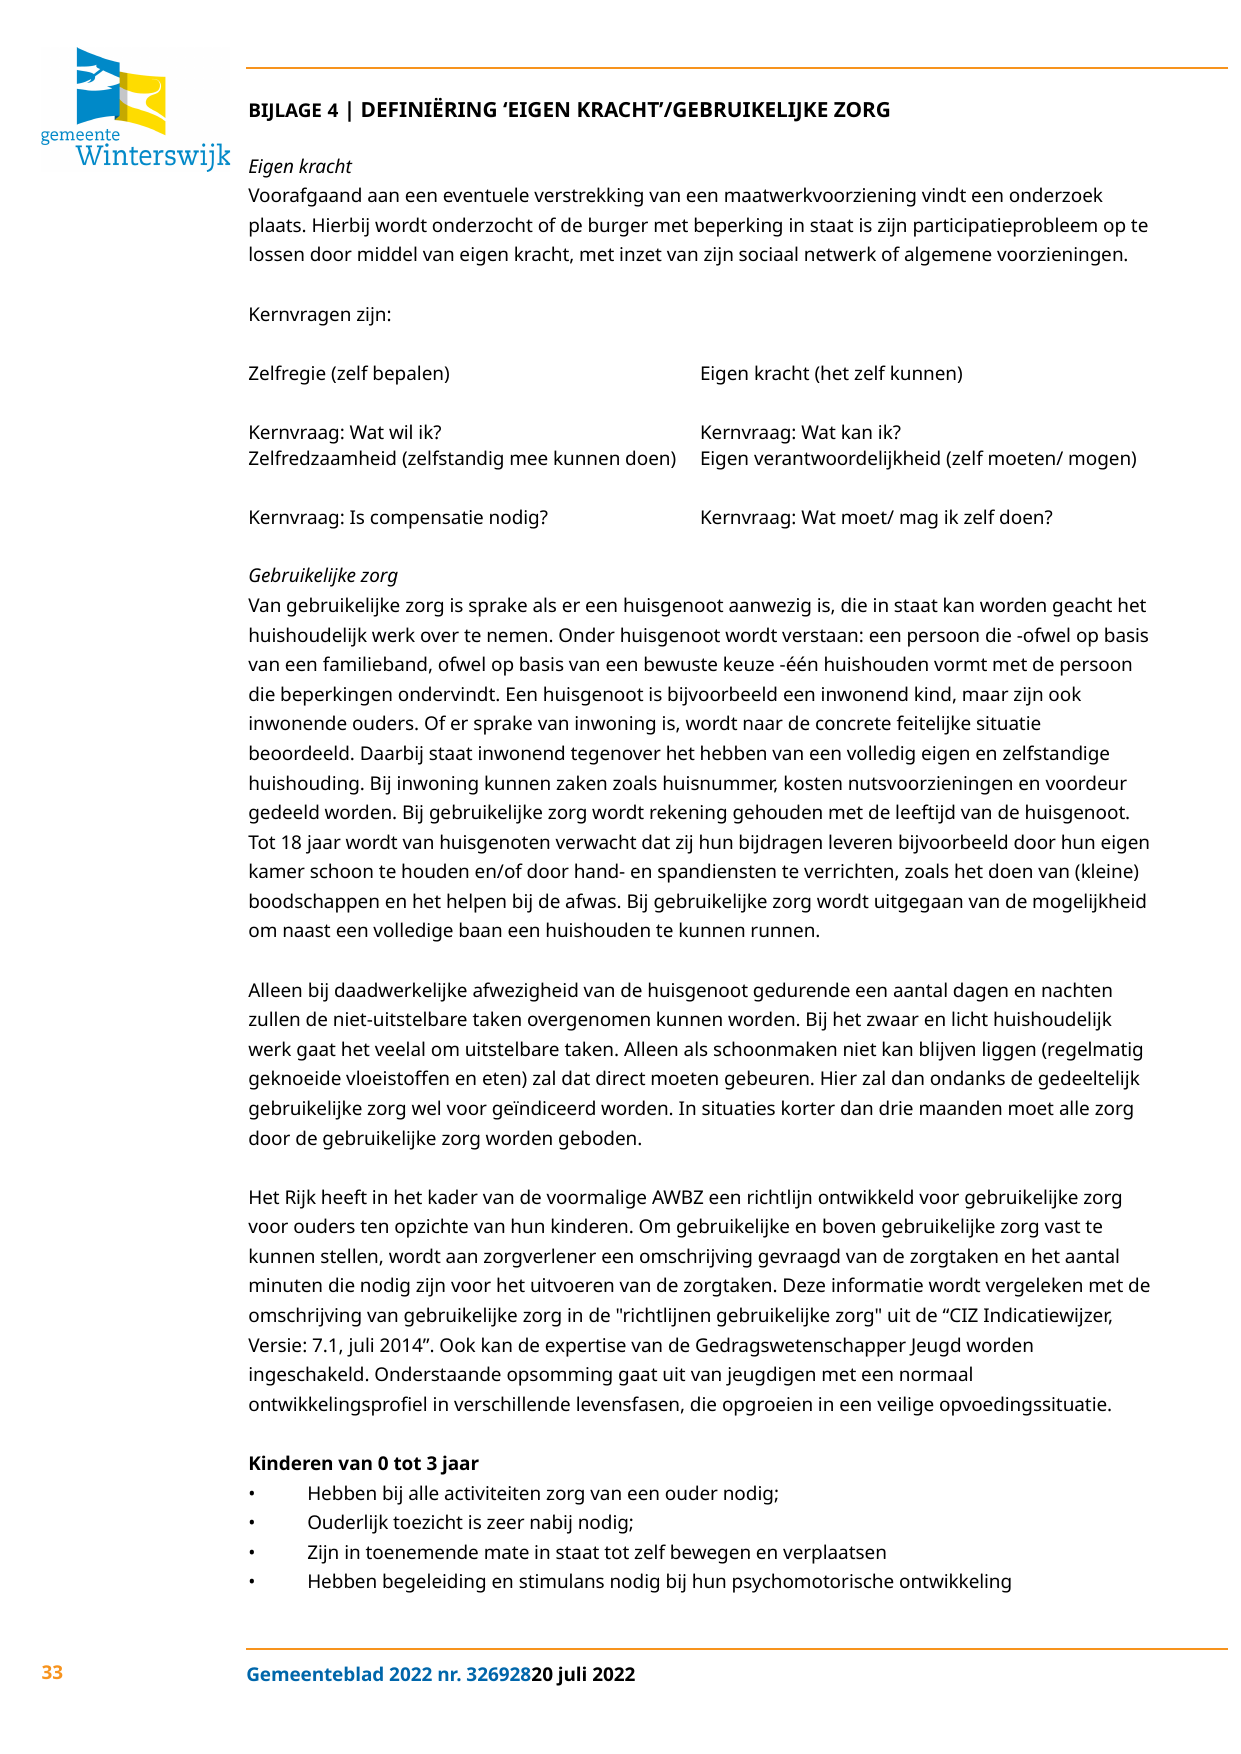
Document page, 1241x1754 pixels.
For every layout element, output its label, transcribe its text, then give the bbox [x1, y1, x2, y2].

text Gebruikelijke zorg [248, 563, 1152, 588]
text Alleen bij daadwerkelijke afwezigheid van de huisgenoot gedurende een aantal dagen en nachten zullen de niet-uitstelbare taken overgenomen kunnen worden. Bij het zwaar en licht huishoudelijk werk gaat het veelal om uitstelbare taken. Alleen als schoonmaken niet kan blijven liggen (regelmatig geknoeide vloeistoffen en eten) zal dat direct moeten gebeuren. Hier zal dan ondanks de gedeeltelijk gebruikelijke zorg wel voor geïndiceerd worden. In situaties korter dan drie maanden moet alle zorg door de gebruikelijke zorg worden geboden. [248, 977, 1152, 1151]
list Hebben begeleiding en stimulans nodig bij hun psychomotorische ontwikkeling [248, 1568, 1152, 1594]
list Ouderlijk toezicht is zeer nabij nodig; [248, 1509, 1152, 1535]
list Hebben bij alle activiteiten zorg van een ouder nodig; [248, 1480, 1152, 1506]
table_header Zelfregie (zelf bepalen) Kernvraag: Wat wil ik? [248, 360, 700, 445]
text Eigen kracht [248, 153, 1152, 179]
text BIJLAGE 4 | DEFINIËRING ‘EIGEN KRACHT’/GEBRUIKELIJKE ZORG [248, 95, 1152, 123]
text Kinderen van 0 tot 3 jaar [248, 1450, 1152, 1476]
text Het Rijk heeft in het kader van de voormalige AWBZ een richtlijn ontwikkeld voor gebruikelijke zorg voor ouders ten opzichte van hun kinderen. Om gebruikelijke en boven gebruikelijke zorg vast te kunnen stellen, wordt aan zorgverlener een omschrijving gevraagd van de zorgtaken en het aantal minuten die nodig zijn voor het uitvoeren van de zorgtaken. Deze informatie wordt vergeleken met de omschrijving van gebruikelijke zorg in de "richtlijnen gebruikelijke zorg" uit de “CIZ Indicatiewijzer, Versie: 7.1, juli 2014”. Ook kan de expertise van de Gedragswetenschapper Jeugd worden ingeschakeld. Onderstaande opsomming gaat uit van jeugdigen met een normaal ontwikkelingsprofiel in verschillende levensfasen, die opgroeien in een veilige opvoedingssituatie. [248, 1184, 1152, 1417]
table_header Eigen kracht (het zelf kunnen) Kernvraag: Wat kan ik? [700, 360, 1152, 445]
picture [41, 47, 231, 172]
text Voorafgaand aan een eventuele verstrekking van een maatwerkvoorziening vindt een onderzoek plaats. Hierbij wordt onderzocht of de burger met beperking in staat is zijn participatieprobleem op te lossen door middel van eigen kracht, met inzet van zijn sociaal netwerk of algemene voorzieningen. [248, 182, 1152, 267]
table_cell Eigen verantwoordelijkheid (zelf moeten/ mogen) Kernvraag: Wat moet/ mag ik zelf doen? [700, 445, 1152, 530]
table_cell Zelfredzaamheid (zelfstandig mee kunnen doen) Kernvraag: Is compensatie nodig? [248, 445, 700, 530]
picture [225, 153, 231, 162]
text Kernvragen zijn: [248, 301, 1152, 327]
text Van gebruikelijke zorg is sprake als er een huisgenoot aanwezig is, die in staat kan worden geacht het huishoudelijk werk over te nemen. Onder huisgenoot wordt verstaan: een persoon die -ofwel op basis van een familieband, ofwel op basis van een bewuste keuze -één huishouden vormt met de persoon die beperkingen ondervindt. Een huisgenoot is bijvoorbeeld een inwonend kind, maar zijn ook inwonende ouders. Of er sprake van inwoning is, wordt naar de concrete feitelijke situatie beoordeeld. Daarbij staat inwonend tegenover het hebben van een volledig eigen en zelfstandige huishouding. Bij inwoning kunnen zaken zoals huisnummer, kosten nutsvoorzieningen en voordeur gedeeld worden. Bij gebruikelijke zorg wordt rekening gehouden met de leeftijd van de huisgenoot. Tot 18 jaar wordt van huisgenoten verwacht dat zij hun bijdragen leveren bijvoorbeeld door hun eigen kamer schoon te houden en/of door hand- en spandiensten te verrichten, zoals het doen van (kleine) boodschappen en het helpen bij de afwas. Bij gebruikelijke zorg wordt uitgegaan van de mogelijkheid om naast een volledige baan een huishouden te kunnen runnen. [248, 592, 1152, 943]
list Zijn in toenemende mate in staat tot zelf bewegen en verplaatsen [248, 1539, 1152, 1565]
